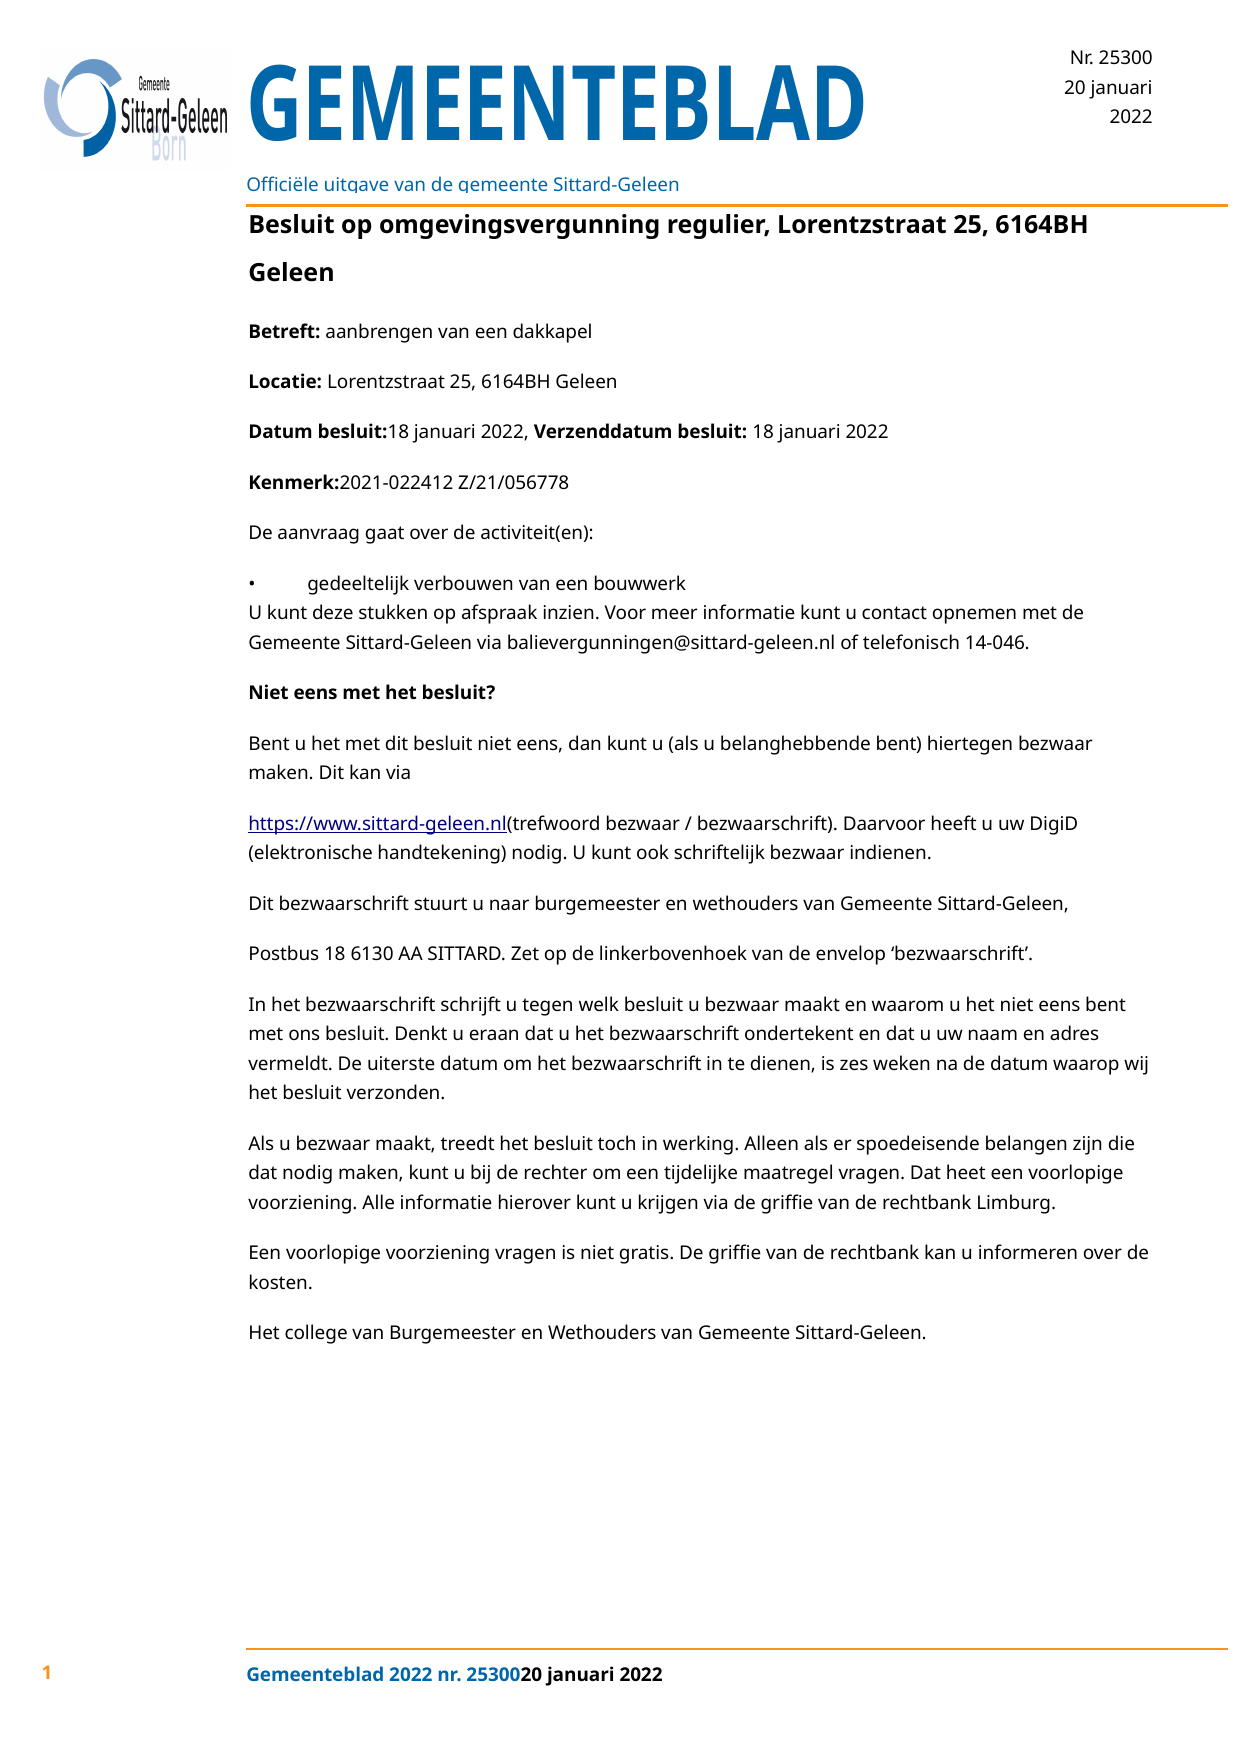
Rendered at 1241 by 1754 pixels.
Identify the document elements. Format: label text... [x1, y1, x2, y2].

text Locatie: Lorentzstraat 25, 6164BH Geleen [248, 368, 1152, 394]
text Datum besluit:18 januari 2022, Verzenddatum besluit: 18 januari 2022 [248, 419, 1152, 444]
text Besluit op omgevingsvergunning regulier, Lorentzstraat 25, 6164BH Geleen [248, 207, 1152, 288]
list gedeeltelijk verbouwen van een bouwwerk [248, 570, 1152, 596]
text Een voorlopige voorziening vragen is niet gratis. De griffie van de rechtbank kan u informeren over de kosten. [248, 1239, 1152, 1295]
text In het bezwaarschrift schrijft u tegen welk besluit u bezwaar maakt en waarom u het niet eens bent met ons besluit. Denkt u eraan dat u het bezwaarschrift ondertekent en dat u uw naam en adres vermeldt. De uiterste datum om het bezwaarschrift in te dienen, is zes weken na de datum waarop wij het besluit verzonden. [248, 991, 1152, 1105]
text U kunt deze stukken op afspraak inzien. Voor meer informatie kunt u contact opnemen met de Gemeente Sittard-Geleen via balievergunningen@sittard-geleen.nl of telefonisch 14-046. [248, 599, 1152, 655]
text Kenmerk:2021-022412 Z/21/056778 [248, 469, 1152, 495]
text Het college van Burgemeester en Wethouders van Gemeente Sittard-Geleen. [248, 1319, 1152, 1345]
picture [41, 47, 231, 172]
text Postbus 18 6130 AA SITTARD. Zet op de linkerbovenhoek van de envelop ‘bezwaarschrift’. [248, 940, 1152, 966]
text Dit bezwaarschrift stuurt u naar burgemeester en wethouders van Gemeente Sittard-Geleen, [248, 890, 1152, 916]
text Bent u het met dit besluit niet eens, dan kunt u (als u belanghebbende bent) hiertegen bezwaar maken. Dit kan via [248, 730, 1152, 785]
text https://www.sittard-geleen.nl(trefwoord bezwaar / bezwaarschrift). Daarvoor heeft u uw DigiD (elektronische handtekening) nodig. U kunt ook schriftelijk bezwaar indienen. [248, 810, 1152, 865]
text Betreft: aanbrengen van een dakkapel [248, 318, 1152, 344]
text De aanvraag gaat over de activiteit(en): [248, 519, 1152, 545]
text Als u bezwaar maakt, treedt het besluit toch in werking. Alleen als er spoedeisende belangen zijn die dat nodig maken, kunt u bij de rechter om een tijdelijke maatregel vragen. Dat heet een voorlopige voorziening. Alle informatie hierover kunt u krijgen via de griffie van de rechtbank Limburg. [248, 1130, 1152, 1215]
text Niet eens met het besluit? [248, 679, 1152, 705]
